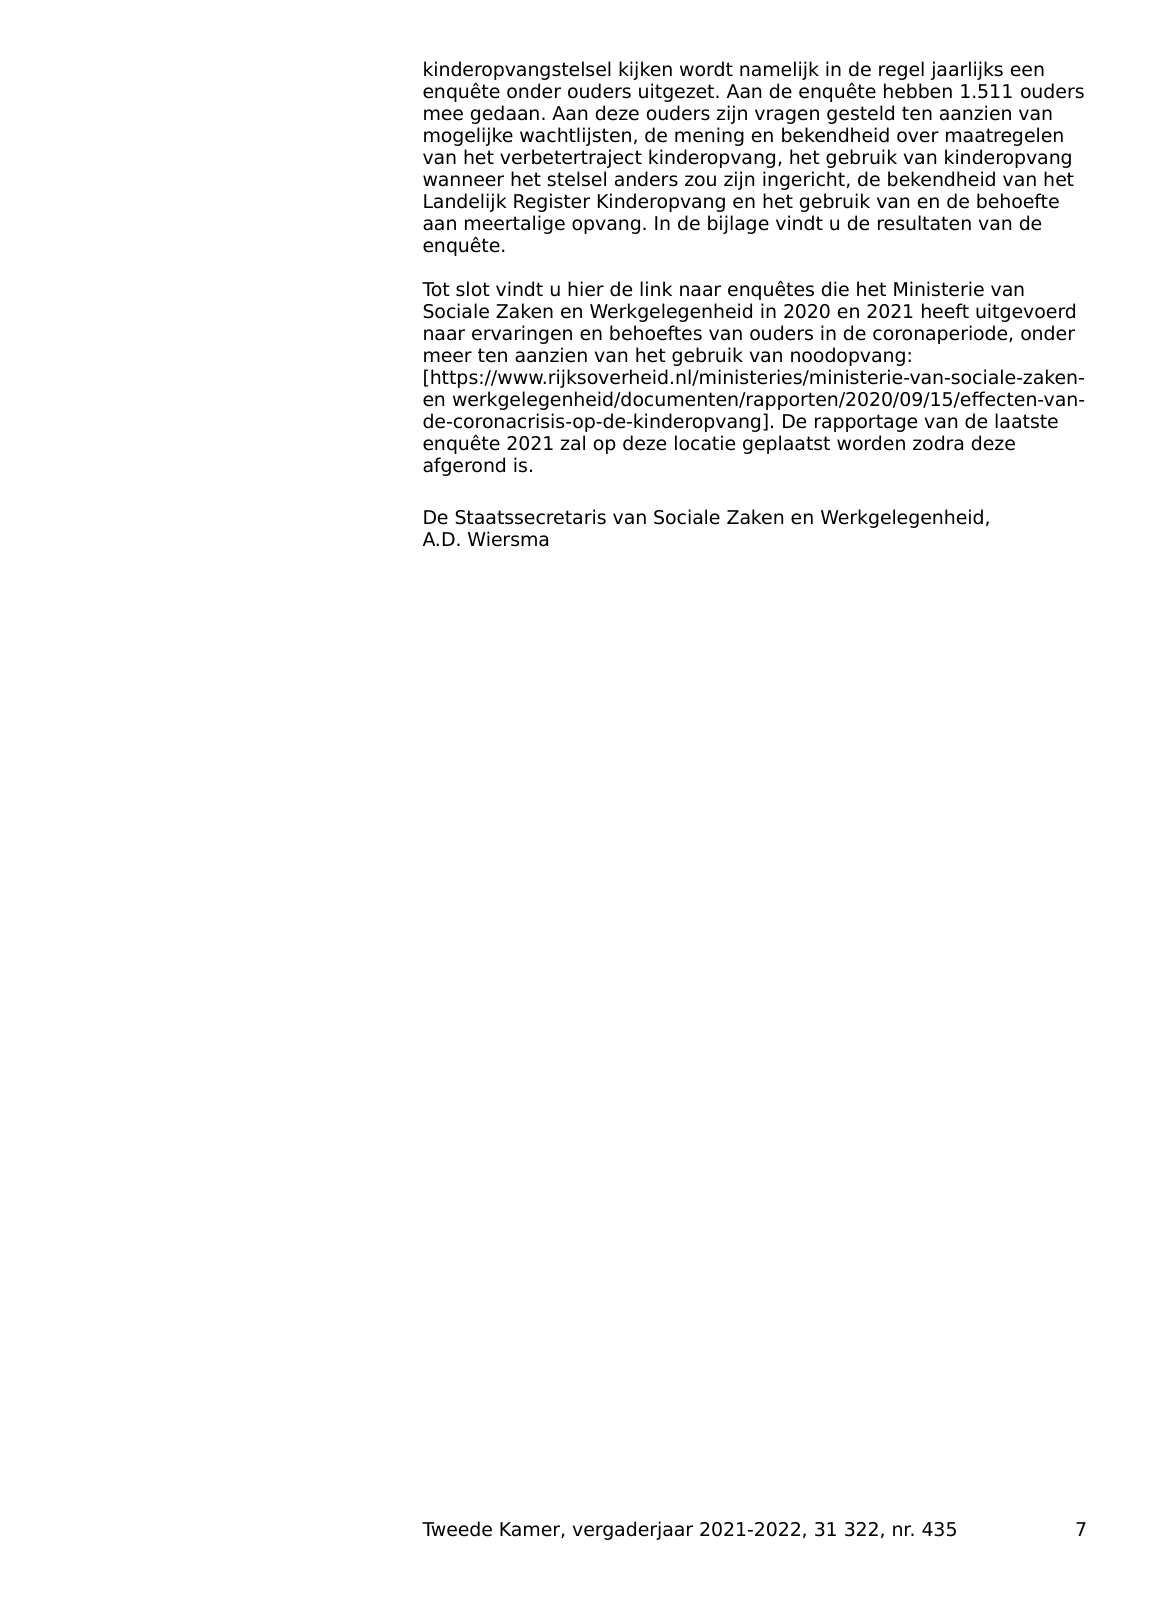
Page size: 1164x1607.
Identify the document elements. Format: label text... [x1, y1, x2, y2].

text De Staatssecretaris van Sociale Zaken en Werkgelegenheid, A.D. Wiersma [422, 507, 1087, 551]
text Tot slot vindt u hier de link naar enquêtes die het Ministerie van Sociale Zaken en Werkgelegenheid in 2020 en 2021 heeft uitgevoerd naar ervaringen en behoeftes van ouders in de coronaperiode, onder meer ten aanzien van het gebruik van noodopvang: [https://www.rijksoverheid.nl/ministeries/ministerie-van-sociale-zaken-en werkgelegenheid/documenten/rapporten/2020/09/15/effecten-van-de-coronacrisis-op-de-kinderopvang]. De rapportage van de laatste enquête 2021 zal op deze locatie geplaatst worden zodra deze afgerond is. [422, 279, 1087, 477]
text kinderopvangstelsel kijken wordt namelijk in de regel jaarlijks een enquête onder ouders uitgezet. Aan de enquête hebben 1.511 ouders mee gedaan. Aan deze ouders zijn vragen gesteld ten aanzien van mogelijke wachtlijsten, de mening en bekendheid over maatregelen van het verbetertraject kinderopvang, het gebruik van kinderopvang wanneer het stelsel anders zou zijn ingericht, de bekendheid van het Landelijk Register Kinderopvang en het gebruik van en de behoefte aan meertalige opvang. In de bijlage vindt u de resultaten van de enquête. [422, 59, 1087, 257]
